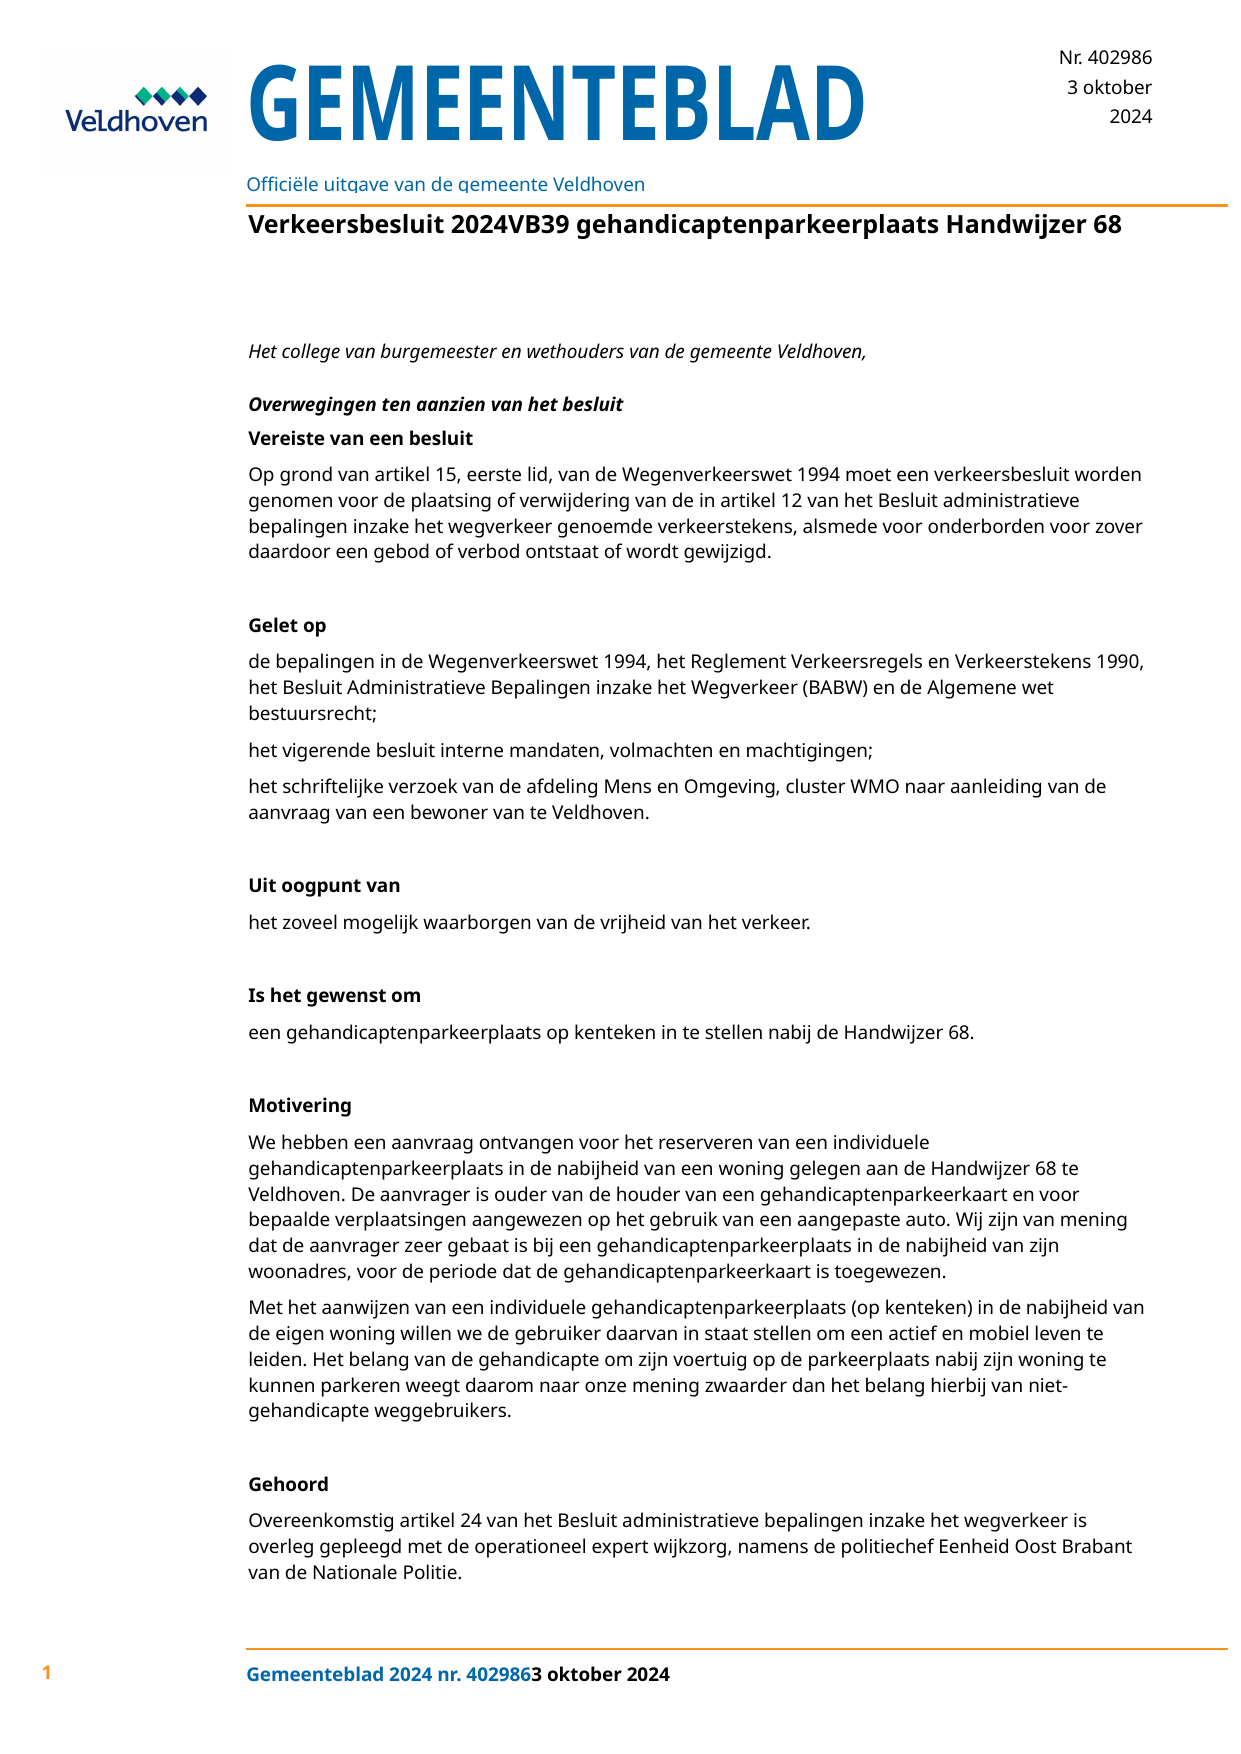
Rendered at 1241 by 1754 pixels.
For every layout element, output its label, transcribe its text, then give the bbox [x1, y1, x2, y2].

text Verkeersbesluit 2024VB39 gehandicaptenparkeerplaats Handwijzer 68 [248, 207, 1152, 241]
text Op grond van artikel 15, eerste lid, van de Wegenverkeerswet 1994 moet een verkeersbesluit worden genomen voor de plaatsing of verwijdering van de in artikel 12 van het Besluit administratieve bepalingen inzake het wegverkeer genoemde verkeerstekens, alsmede voor onderborden voor zover daardoor een gebod of verbod ontstaat of wordt gewijzigd. [248, 462, 1152, 564]
text Uit oogpunt van [248, 873, 1152, 898]
text Gehoord [248, 1471, 1152, 1497]
text Overwegingen ten aanzien van het besluit [248, 391, 1152, 417]
text We hebben een aanvraag ontvangen voor het reserveren van een individuele gehandicaptenparkeerplaats in de nabijheid van een woning gelegen aan de Handwijzer 68 te Veldhoven. De aanvrager is ouder van de houder van een gehandicaptenparkeerkaart en voor bepaalde verplaatsingen aangewezen op het gebruik van een aangepaste auto. Wij zijn van mening dat de aanvrager zeer gebaat is bij een gehandicaptenparkeerplaats in de nabijheid van zijn woonadres, voor de periode dat de gehandicaptenparkeerkaart is toegewezen. [248, 1129, 1152, 1284]
text de bepalingen in de Wegenverkeerswet 1994, het Reglement Verkeersregels en Verkeerstekens 1990, het Besluit Administratieve Bepalingen inzake het Wegverkeer (BABW) en de Algemene wet bestuursrecht; [248, 649, 1152, 726]
text Met het aanwijzen van een individuele gehandicaptenparkeerplaats (op kenteken) in de nabijheid van de eigen woning willen we de gebruiker daarvan in staat stellen om een actief en mobiel leven te leiden. Het belang van de gehandicapte om zijn voertuig op de parkeerplaats nabij zijn woning te kunnen parkeren weegt daarom naar onze mening zwaarder dan het belang hierbij van niet-gehandicapte weggebruikers. [248, 1294, 1152, 1423]
text Is het gewenst om [248, 983, 1152, 1008]
picture [41, 47, 231, 172]
text Het college van burgemeester en wethouders van de gemeente Veldhoven, [248, 338, 1152, 364]
text het schriftelijke verzoek van de afdeling Mens en Omgeving, cluster WMO naar aanleiding van de aanvraag van een bewoner van te Veldhoven. [248, 773, 1152, 825]
text Motivering [248, 1093, 1152, 1118]
text Overeenkomstig artikel 24 van het Besluit administratieve bepalingen inzake het wegverkeer is overleg gepleegd met de operationeel expert wijkzorg, namens de politiechef Eenheid Oost Brabant van de Nationale Politie. [248, 1507, 1152, 1585]
text Vereiste van een besluit [248, 425, 1152, 451]
text het zoveel mogelijk waarborgen van de vrijheid van het verkeer. [248, 909, 1152, 935]
text een gehandicaptenparkeerplaats op kenteken in te stellen nabij de Handwijzer 68. [248, 1019, 1152, 1045]
text Gelet op [248, 612, 1152, 638]
text het vigerende besluit interne mandaten, volmachten en machtigingen; [248, 737, 1152, 763]
